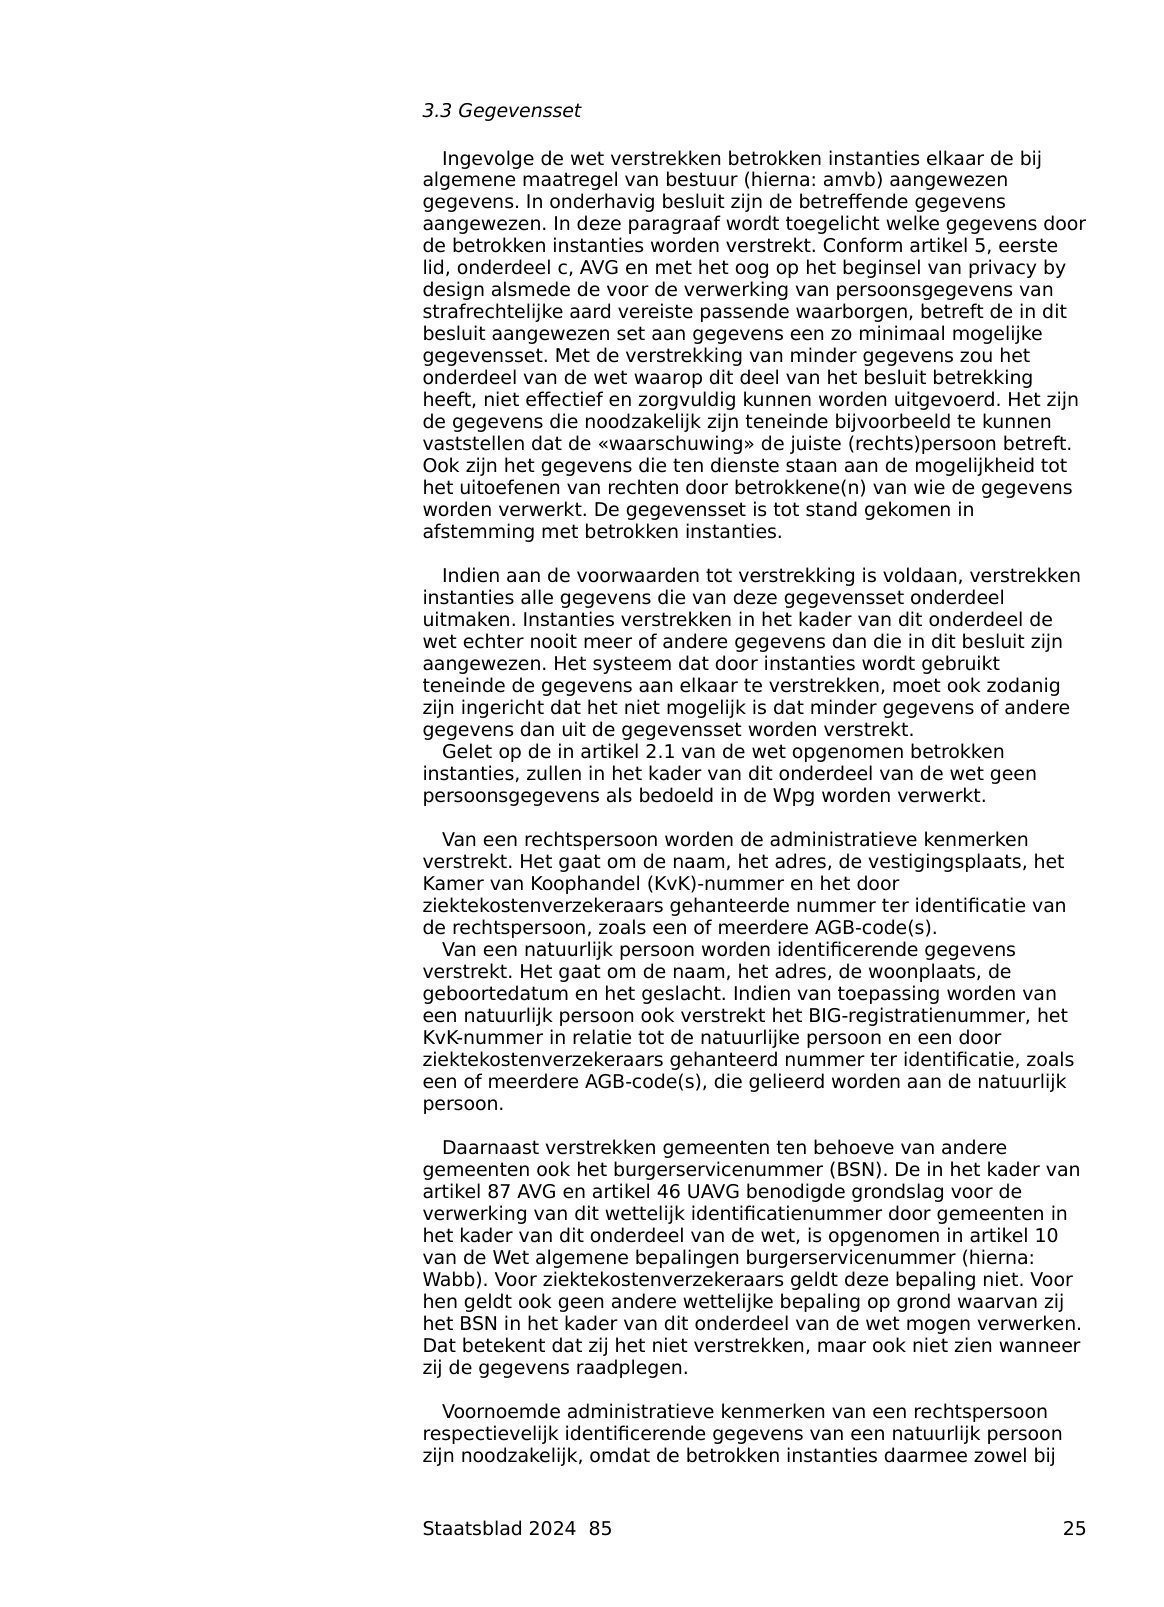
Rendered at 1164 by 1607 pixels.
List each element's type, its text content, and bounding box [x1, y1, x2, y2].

text Voornoemde administratieve kenmerken van een rechtspersoon respectievelijk identificerende gegevens van een natuurlijk persoon zijn noodzakelijk, omdat de betrokken instanties daarmee zowel bij [422, 1401, 1087, 1467]
text Daarnaast verstrekken gemeenten ten behoeve van andere gemeenten ook het burgerservicenummer (BSN). De in het kader van artikel 87 AVG en artikel 46 UAVG benodigde grondslag voor de verwerking van dit wettelijk identificatienummer door gemeenten in het kader van dit onderdeel van de wet, is opgenomen in artikel 10 van de Wet algemene bepalingen burgerservicenummer (hierna: Wabb). Voor ziektekostenverzekeraars geldt deze bepaling niet. Voor hen geldt ook geen andere wettelijke bepaling op grond waarvan zij het BSN in het kader van dit onderdeel van de wet mogen verwerken. Dat betekent dat zij het niet verstrekken, maar ook niet zien wanneer zij de gegevens raadplegen. [422, 1137, 1087, 1379]
text Van een rechtspersoon worden de administratieve kenmerken verstrekt. Het gaat om de naam, het adres, de vestigingsplaats, het Kamer van Koophandel (KvK)-nummer en het door ziektekostenverzekeraars gehanteerde nummer ter identificatie van de rechtspersoon, zoals een of meerdere AGB-code(s). [422, 829, 1087, 939]
text Van een natuurlijk persoon worden identificerende gegevens verstrekt. Het gaat om de naam, het adres, de woonplaats, de geboortedatum en het geslacht. Indien van toepassing worden van een natuurlijk persoon ook verstrekt het BIG-registratienummer, het KvK-nummer in relatie tot de natuurlijke persoon en een door ziektekostenverzekeraars gehanteerd nummer ter identificatie, zoals een of meerdere AGB-code(s), die gelieerd worden aan de natuurlijk persoon. [422, 939, 1087, 1115]
text Ingevolge de wet verstrekken betrokken instanties elkaar de bij algemene maatregel van bestuur (hierna: amvb) aangewezen gegevens. In onderhavig besluit zijn de betreffende gegevens aangewezen. In deze paragraaf wordt toegelicht welke gegevens door de betrokken instanties worden verstrekt. Conform artikel 5, eerste lid, onderdeel c, AVG en met het oog op het beginsel van privacy by design alsmede de voor de verwerking van persoonsgegevens van strafrechtelijke aard vereiste passende waarborgen, betreft de in dit besluit aangewezen set aan gegevens een zo minimaal mogelijke gegevensset. Met de verstrekking van minder gegevens zou het onderdeel van de wet waarop dit deel van het besluit betrekking heeft, niet effectief en zorgvuldig kunnen worden uitgevoerd. Het zijn de gegevens die noodzakelijk zijn teneinde bijvoorbeeld te kunnen vaststellen dat de «waarschuwing» de juiste (rechts)persoon betreft. Ook zijn het gegevens die ten dienste staan aan de mogelijkheid tot het uitoefenen van rechten door betrokkene(n) van wie de gegevens worden verwerkt. De gegevensset is tot stand gekomen in afstemming met betrokken instanties. [422, 147, 1087, 543]
subtitle 3.3 Gegevensset [422, 100, 1087, 122]
text Indien aan de voorwaarden tot verstrekking is voldaan, verstrekken instanties alle gegevens die van deze gegevensset onderdeel uitmaken. Instanties verstrekken in het kader van dit onderdeel de wet echter nooit meer of andere gegevens dan die in dit besluit zijn aangewezen. Het systeem dat door instanties wordt gebruikt teneinde de gegevens aan elkaar te verstrekken, moet ook zodanig zijn ingericht dat het niet mogelijk is dat minder gegevens of andere gegevens dan uit de gegevensset worden verstrekt. [422, 565, 1087, 741]
text Gelet op de in artikel 2.1 van de wet opgenomen betrokken instanties, zullen in het kader van dit onderdeel van de wet geen persoonsgegevens als bedoeld in de Wpg worden verwerkt. [422, 741, 1087, 807]
